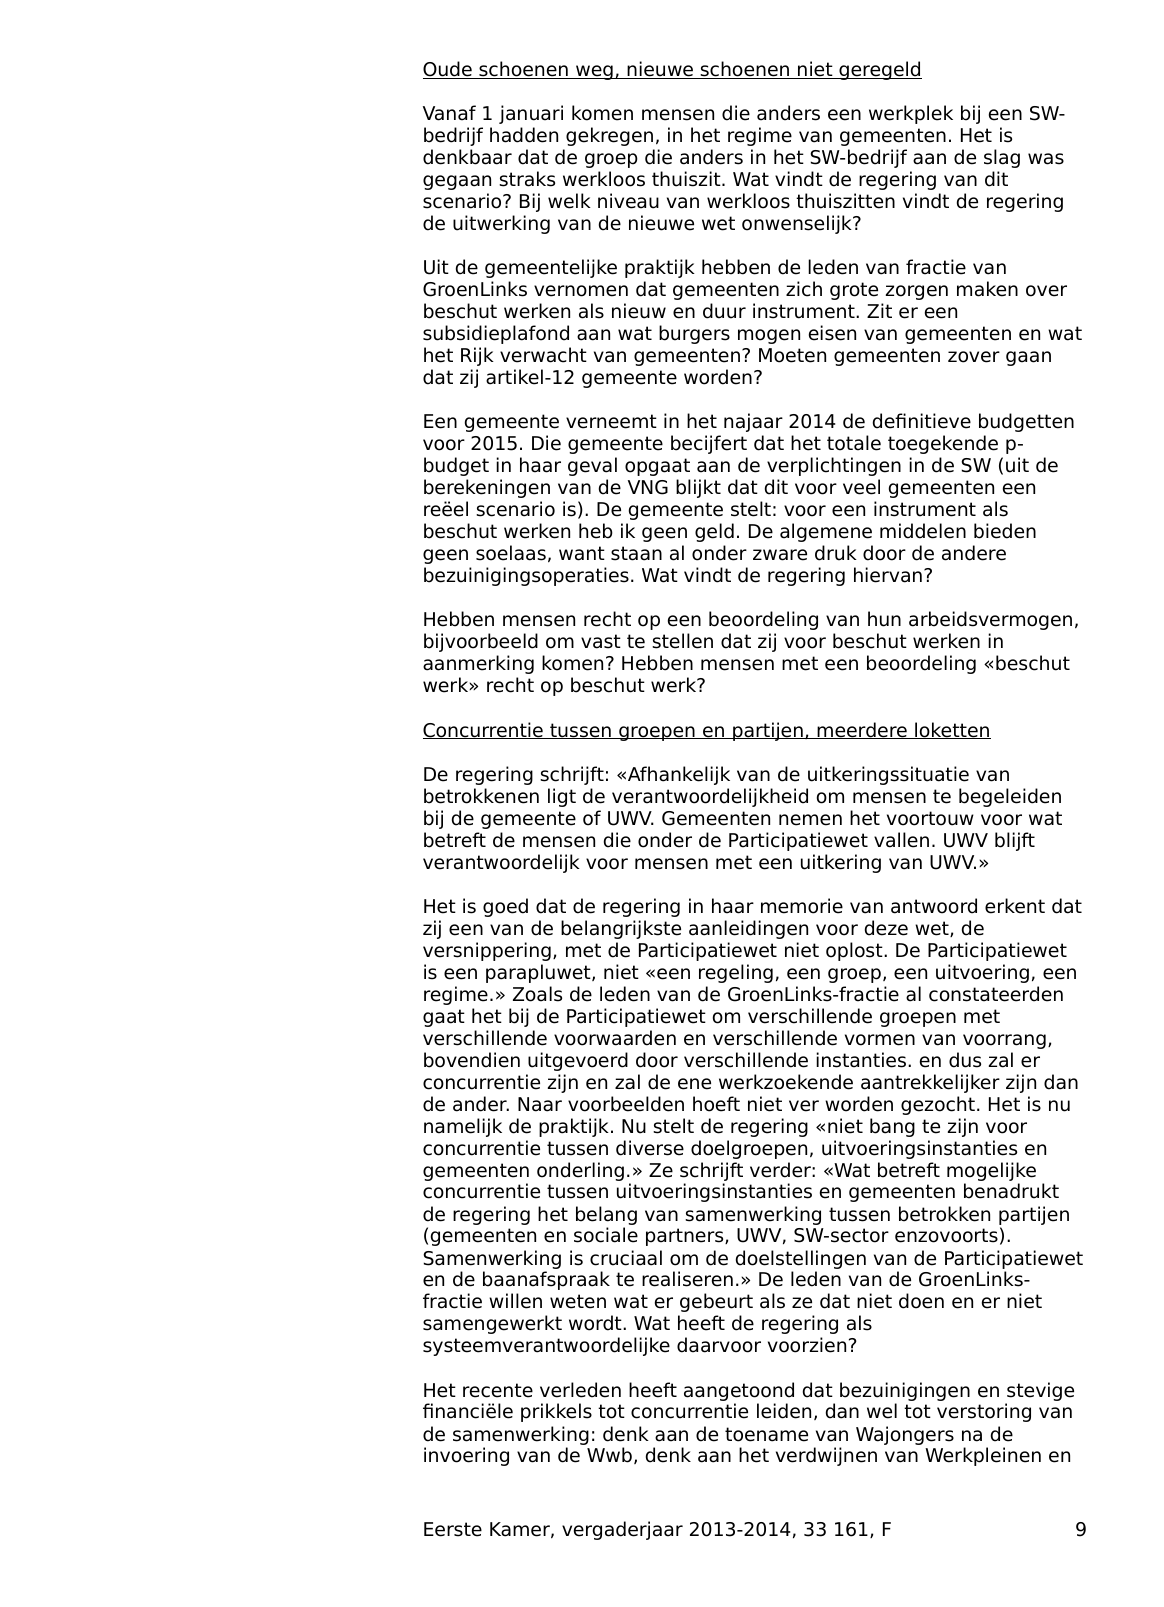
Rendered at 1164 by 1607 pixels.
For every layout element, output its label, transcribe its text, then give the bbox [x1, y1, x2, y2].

text Uit de gemeentelijke praktijk hebben de leden van fractie van GroenLinks vernomen dat gemeenten zich grote zorgen maken over beschut werken als nieuw en duur instrument. Zit er een subsidieplafond aan wat burgers mogen eisen van gemeenten en wat het Rijk verwacht van gemeenten? Moeten gemeenten zover gaan dat zij artikel-12 gemeente worden? [422, 257, 1087, 389]
text De regering schrijft: «Afhankelijk van de uitkeringssituatie van betrokkenen ligt de verantwoordelijkheid om mensen te begeleiden bij de gemeente of UWV. Gemeenten nemen het voortouw voor wat betreft de mensen die onder de Participatiewet vallen. UWV blijft verantwoordelijk voor mensen met een uitkering van UWV.» [422, 764, 1087, 873]
text Een gemeente verneemt in het najaar 2014 de definitieve budgetten voor 2015. Die gemeente becijfert dat het totale toegekende p-budget in haar geval opgaat aan de verplichtingen in de SW (uit de berekeningen van de VNG blijkt dat dit voor veel gemeenten een reëel scenario is). De gemeente stelt: voor een instrument als beschut werken heb ik geen geld. De algemene middelen bieden geen soelaas, want staan al onder zware druk door de andere bezuinigingsoperaties. Wat vindt de regering hiervan? [422, 411, 1087, 587]
text Vanaf 1 januari komen mensen die anders een werkplek bij een SW-bedrijf hadden gekregen, in het regime van gemeenten. Het is denkbaar dat de groep die anders in het SW-bedrijf aan de slag was gegaan straks werkloos thuiszit. Wat vindt de regering van dit scenario? Bij welk niveau van werkloos thuiszitten vindt de regering de uitwerking van de nieuwe wet onwenselijk? [422, 103, 1087, 235]
text Het is goed dat de regering in haar memorie van antwoord erkent dat zij een van de belangrijkste aanleidingen voor deze wet, de versnippering, met de Participatiewet niet oplost. De Participatiewet is een parapluwet, niet «een regeling, een groep, een uitvoering, een regime.» Zoals de leden van de GroenLinks-fractie al constateerden gaat het bij de Participatiewet om verschillende groepen met verschillende voorwaarden en verschillende vormen van voorrang, bovendien uitgevoerd door verschillende instanties. en dus zal er concurrentie zijn en zal de ene werkzoekende aantrekkelijker zijn dan de ander. Naar voorbeelden hoeft niet ver worden gezocht. Het is nu namelijk de praktijk. Nu stelt de regering «niet bang te zijn voor concurrentie tussen diverse doelgroepen, uitvoeringsinstanties en gemeenten onderling.» Ze schrijft verder: «Wat betreft mogelijke concurrentie tussen uitvoeringsinstanties en gemeenten benadrukt de regering het belang van samenwerking tussen betrokken partijen (gemeenten en sociale partners, UWV, SW-sector enzovoorts). Samenwerking is cruciaal om de doelstellingen van de Participatiewet en de baanafspraak te realiseren.» De leden van de GroenLinks-fractie willen weten wat er gebeurt als ze dat niet doen en er niet samengewerkt wordt. Wat heeft de regering als systeemverantwoordelijke daarvoor voorzien? [422, 896, 1087, 1357]
text Hebben mensen recht op een beoordeling van hun arbeidsvermogen, bijvoorbeeld om vast te stellen dat zij voor beschut werken in aanmerking komen? Hebben mensen met een beoordeling «beschut werk» recht op beschut werk? [422, 609, 1087, 697]
subtitle Oude schoenen weg, nieuwe schoenen niet geregeld [422, 59, 1087, 81]
text Het recente verleden heeft aangetoond dat bezuinigingen en stevige financiële prikkels tot concurrentie leiden, dan wel tot verstoring van de samenwerking: denk aan de toename van Wajongers na de invoering van de Wwb, denk aan het verdwijnen van Werkpleinen en [422, 1379, 1087, 1467]
subtitle Concurrentie tussen groepen en partijen, meerdere loketten [422, 719, 1087, 741]
